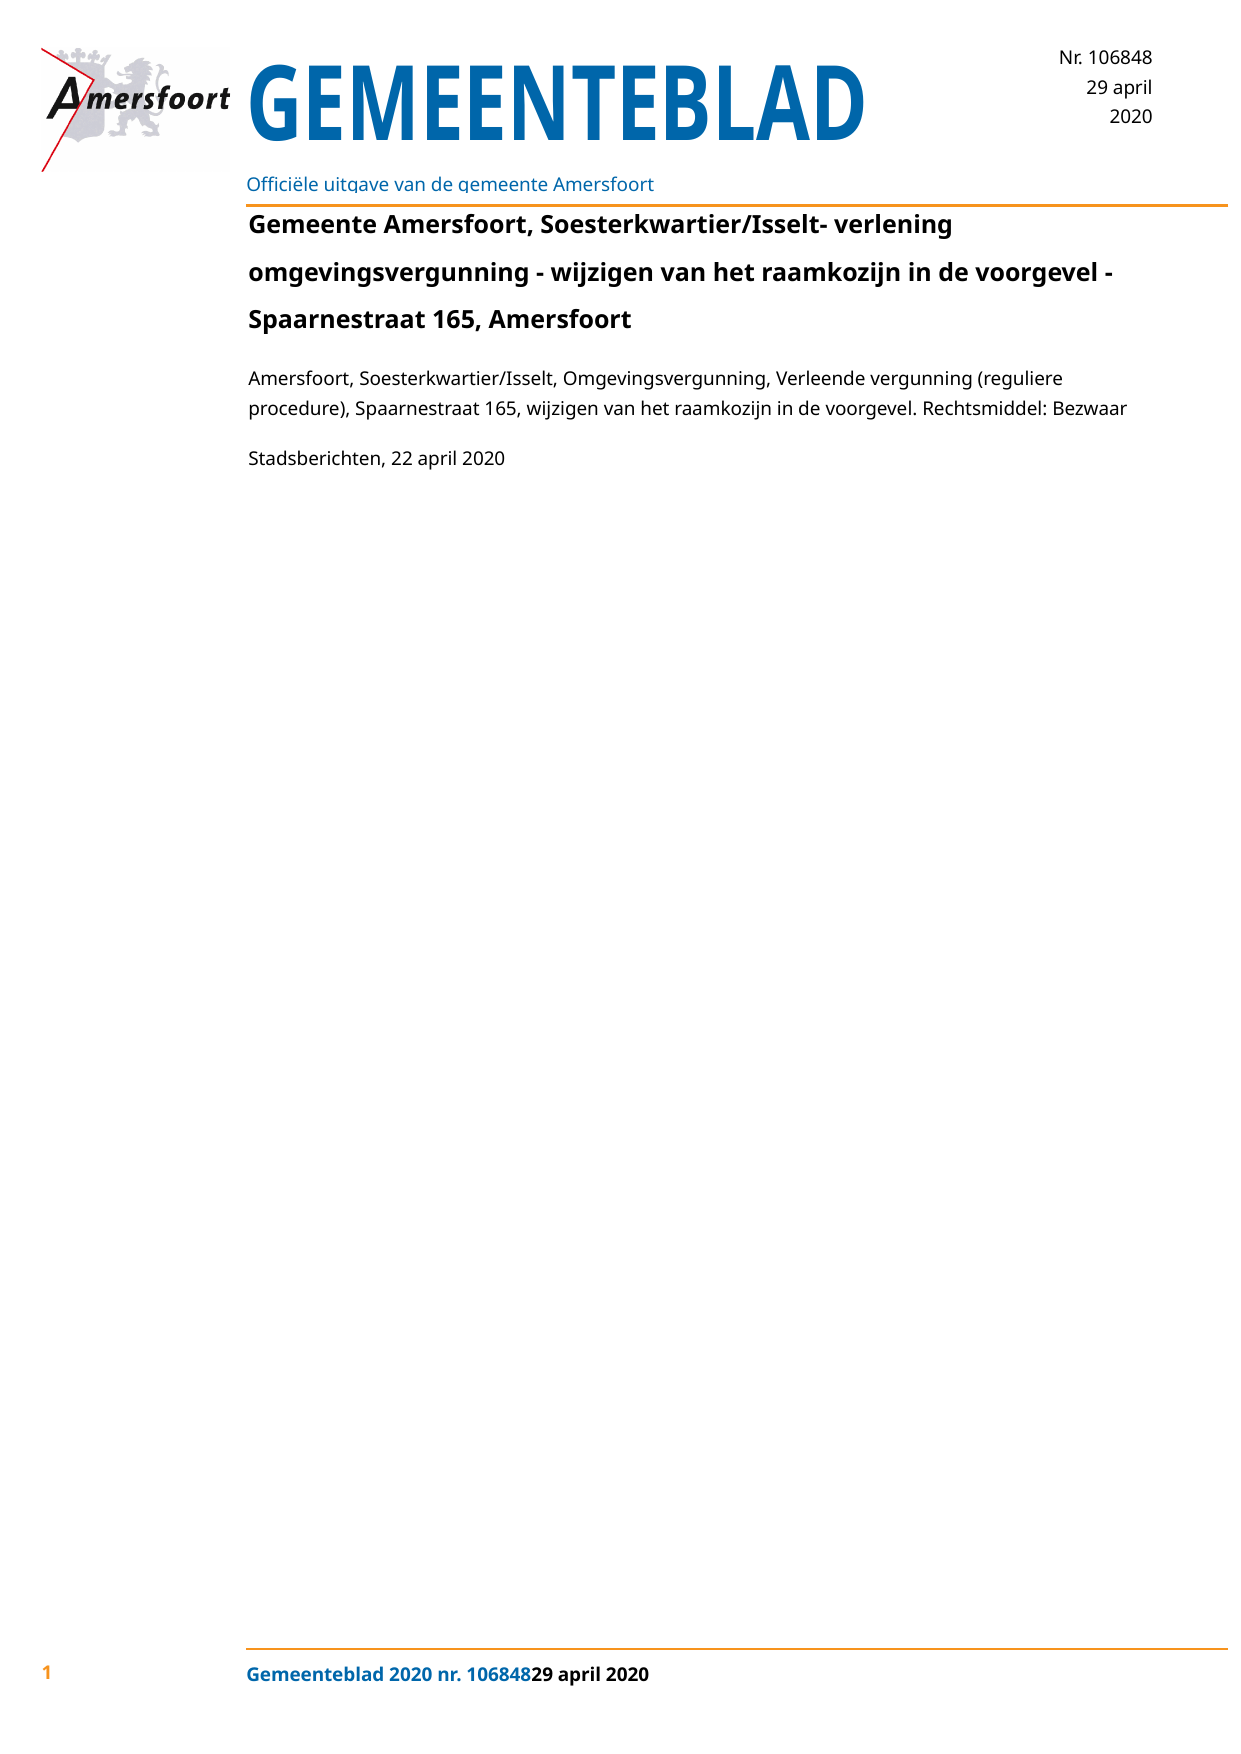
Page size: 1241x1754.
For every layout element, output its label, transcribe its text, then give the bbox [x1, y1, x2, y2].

picture [41, 47, 231, 172]
text Gemeente Amersfoort, Soesterkwartier/Isselt- verlening omgevingsvergunning - wijzigen van het raamkozijn in de voorgevel - Spaarnestraat 165, Amersfoort [248, 207, 1152, 336]
text Amersfoort, Soesterkwartier/Isselt, Omgevingsvergunning, Verleende vergunning (reguliere procedure), Spaarnestraat 165, wijzigen van het raamkozijn in de voorgevel. Rechtsmiddel: Bezwaar [248, 366, 1152, 421]
text Stadsberichten, 22 april 2020 [248, 446, 1152, 471]
